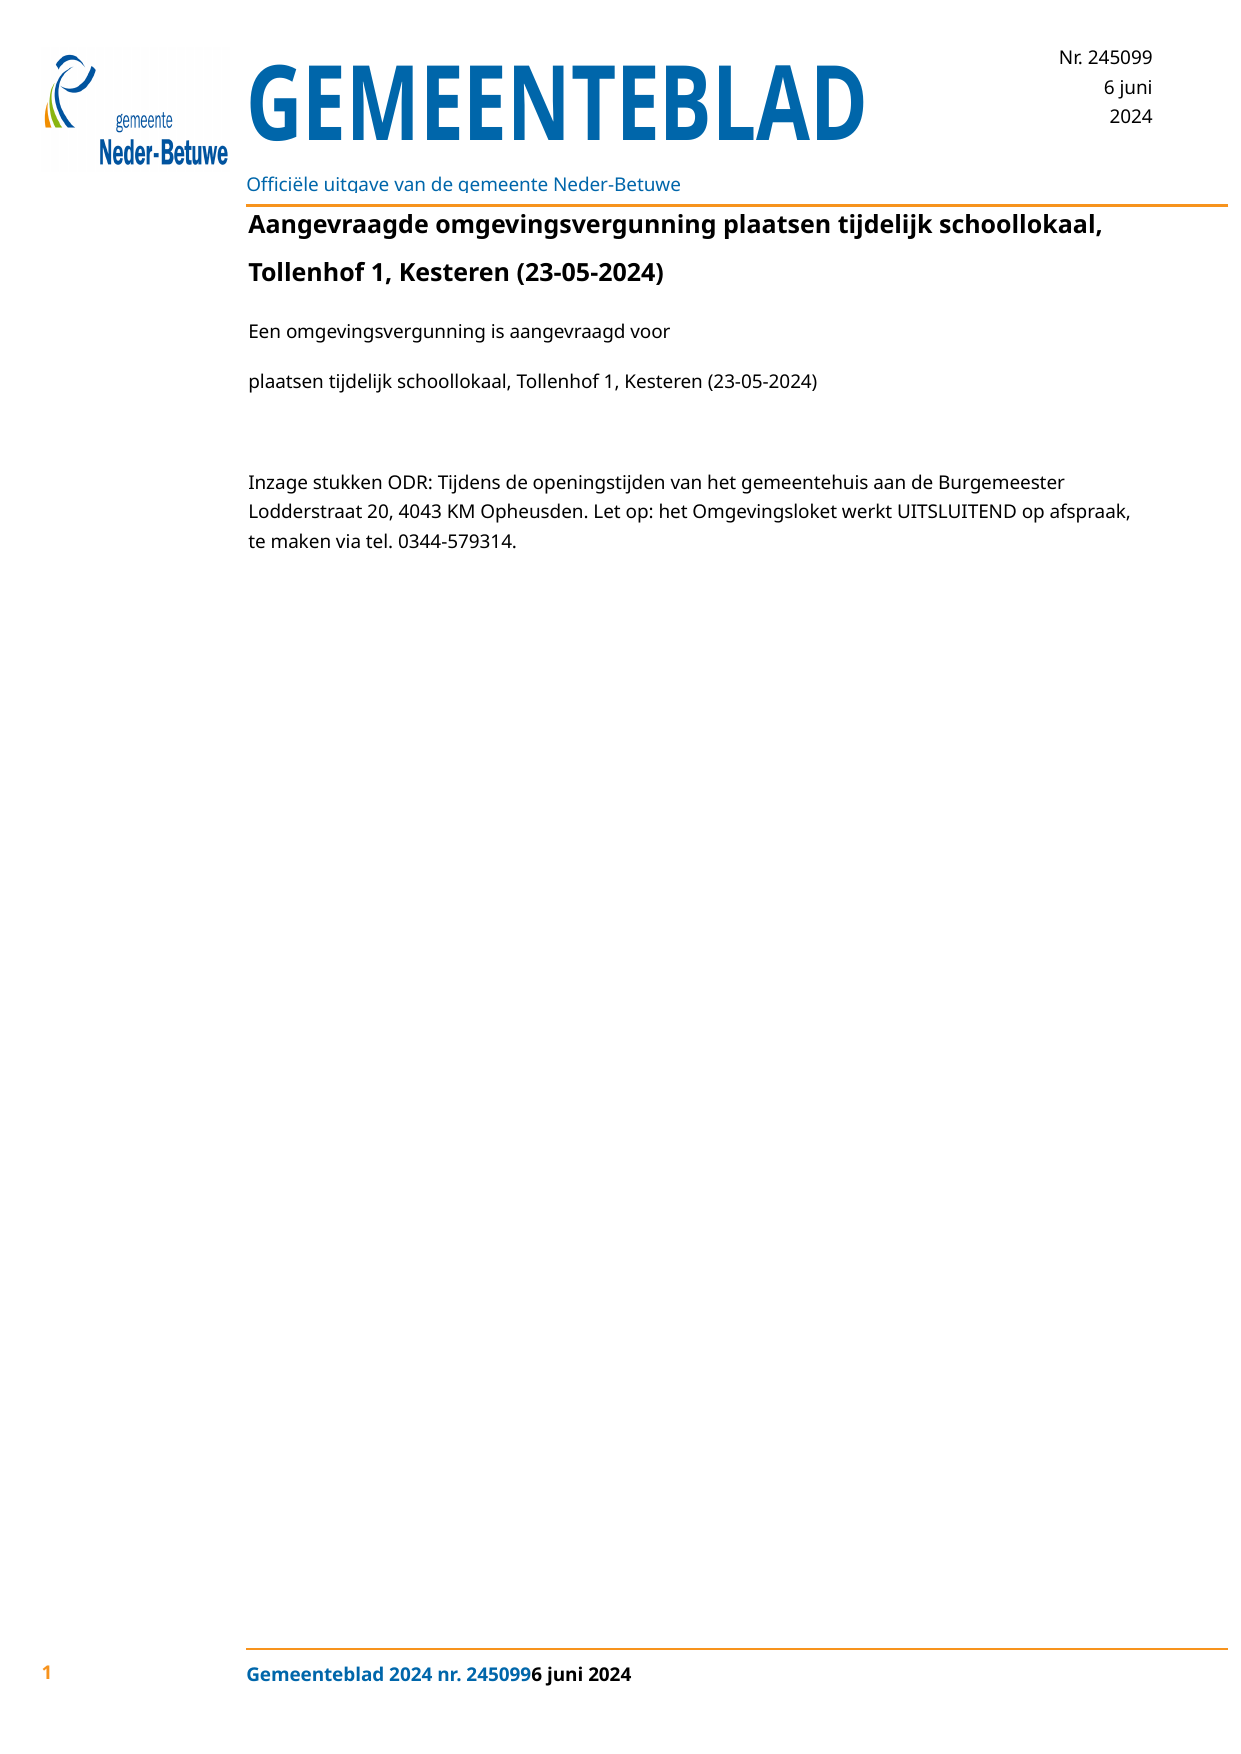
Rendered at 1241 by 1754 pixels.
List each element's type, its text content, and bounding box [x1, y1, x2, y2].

text plaatsen tijdelijk schoollokaal, Tollenhof 1, Kesteren (23-05-2024) [248, 368, 1152, 394]
text Inzage stukken ODR: Tijdens de openingstijden van het gemeentehuis aan de Burgemeester Lodderstraat 20, 4043 KM Opheusden. Let op: het Omgevingsloket werkt UITSLUITEND op afspraak, te maken via tel. 0344-579314. [248, 469, 1152, 554]
picture [41, 47, 231, 172]
text Aangevraagde omgevingsvergunning plaatsen tijdelijk schoollokaal, Tollenhof 1, Kesteren (23-05-2024) [248, 207, 1152, 288]
text Een omgevingsvergunning is aangevraagd voor [248, 318, 1152, 344]
